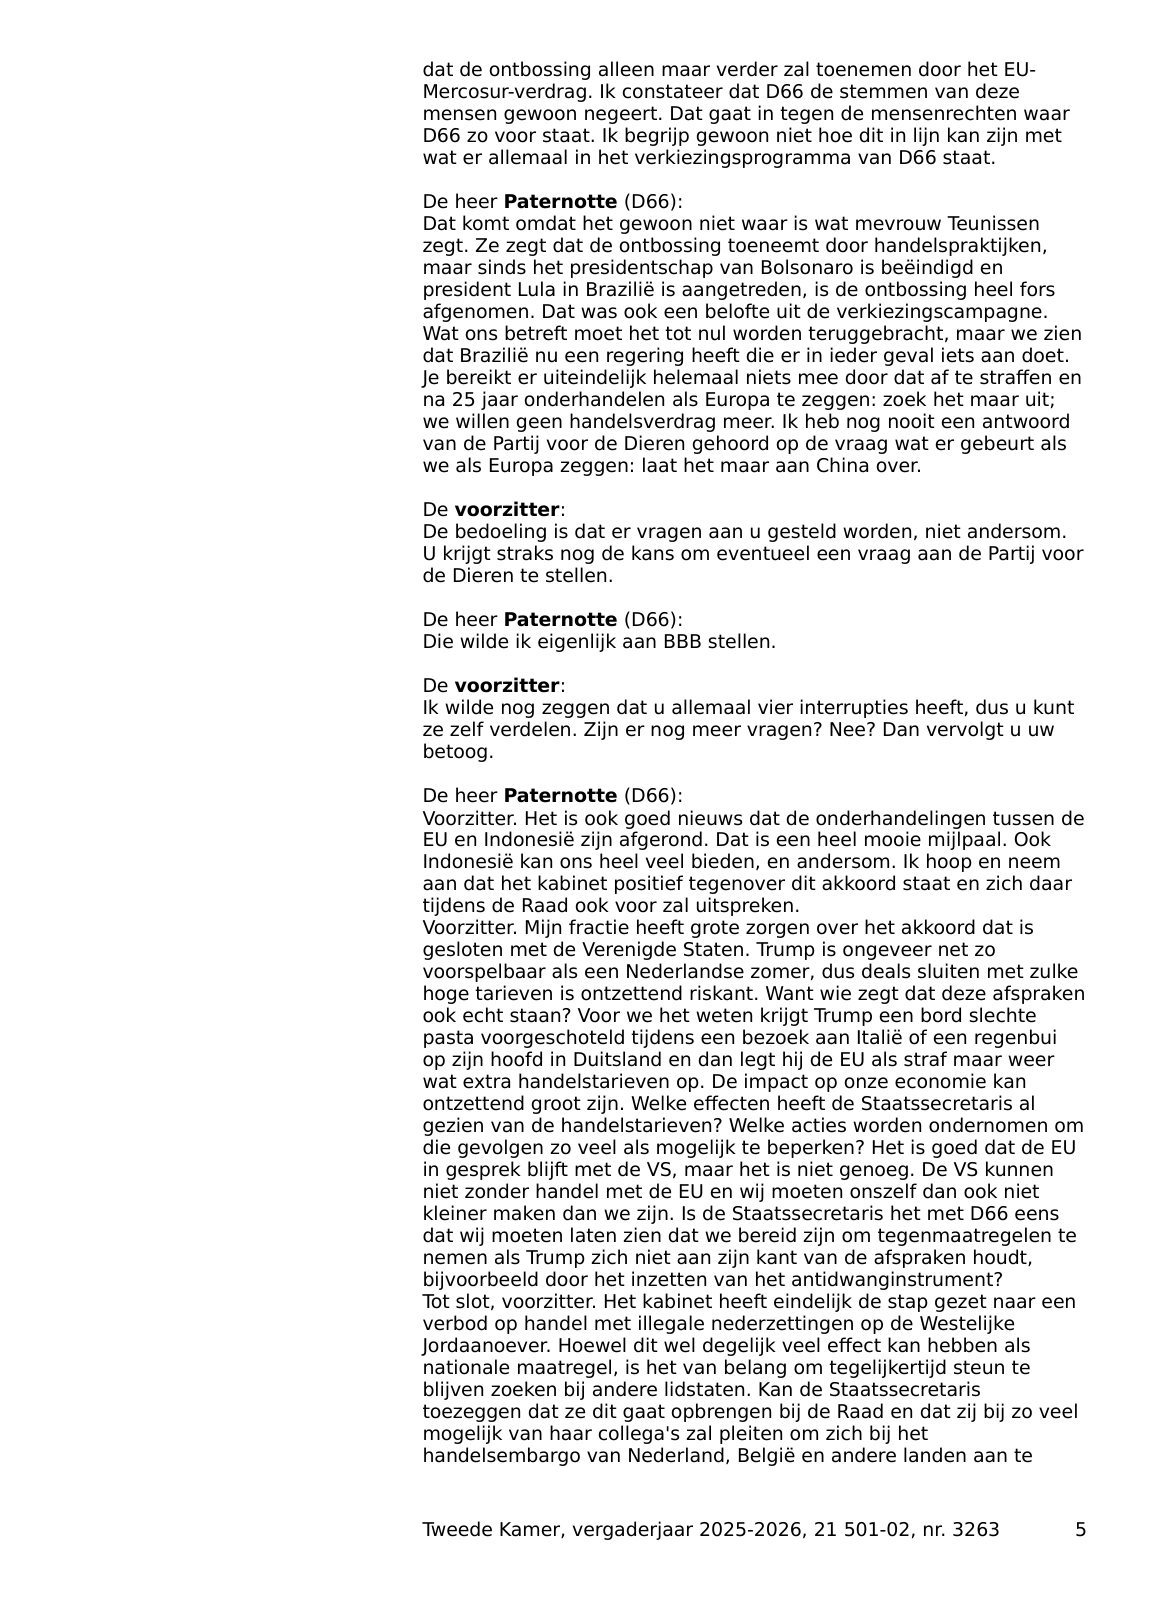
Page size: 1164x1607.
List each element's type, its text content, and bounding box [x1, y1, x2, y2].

text Die wilde ik eigenlijk aan BBB stellen. [422, 631, 1087, 653]
text Dat komt omdat het gewoon niet waar is wat mevrouw Teunissen zegt. Ze zegt dat de ontbossing toeneemt door handelspraktijken, maar sinds het presidentschap van Bolsonaro is beëindigd en president Lula in Brazilië is aangetreden, is de ontbossing heel fors afgenomen. Dat was ook een belofte uit de verkiezingscampagne. Wat ons betreft moet het tot nul worden teruggebracht, maar we zien dat Brazilië nu een regering heeft die er in ieder geval iets aan doet. Je bereikt er uiteindelijk helemaal niets mee door dat af te straffen en na 25 jaar onderhandelen als Europa te zeggen: zoek het maar uit; we willen geen handelsverdrag meer. Ik heb nog nooit een antwoord van de Partij voor de Dieren gehoord op de vraag wat er gebeurt als we als Europa zeggen: laat het maar aan China over. [422, 213, 1087, 477]
text Voorzitter. Mijn fractie heeft grote zorgen over het akkoord dat is gesloten met de Verenigde Staten. Trump is ongeveer net zo voorspelbaar als een Nederlandse zomer, dus deals sluiten met zulke hoge tarieven is ontzettend riskant. Want wie zegt dat deze afspraken ook echt staan? Voor we het weten krijgt Trump een bord slechte pasta voorgeschoteld tijdens een bezoek aan Italië of een regenbui op zijn hoofd in Duitsland en dan legt hij de EU als straf maar weer wat extra handelstarieven op. De impact op onze economie kan ontzettend groot zijn. Welke effecten heeft de Staatssecretaris al gezien van de handelstarieven? Welke acties worden ondernomen om die gevolgen zo veel als mogelijk te beperken? Het is goed dat de EU in gesprek blijft met de VS, maar het is niet genoeg. De VS kunnen niet zonder handel met de EU en wij moeten onszelf dan ook niet kleiner maken dan we zijn. Is de Staatssecretaris het met D66 eens dat wij moeten laten zien dat we bereid zijn om tegenmaatregelen te nemen als Trump zich niet aan zijn kant van de afspraken houdt, bijvoorbeeld door het inzetten van het antidwanginstrument? [422, 917, 1087, 1291]
text De heer Paternotte (D66): [422, 785, 1087, 807]
text Voorzitter. Het is ook goed nieuws dat de onderhandelingen tussen de EU en Indonesië zijn afgerond. Dat is een heel mooie mijlpaal. Ook Indonesië kan ons heel veel bieden, en andersom. Ik hoop en neem aan dat het kabinet positief tegenover dit akkoord staat en zich daar tijdens de Raad ook voor zal uitspreken. [422, 807, 1087, 917]
text De heer Paternotte (D66): [422, 191, 1087, 213]
text De voorzitter: [422, 675, 1087, 697]
text De voorzitter: [422, 499, 1087, 521]
text dat de ontbossing alleen maar verder zal toenemen door het EU-Mercosur-verdrag. Ik constateer dat D66 de stemmen van deze mensen gewoon negeert. Dat gaat in tegen de mensenrechten waar D66 zo voor staat. Ik begrijp gewoon niet hoe dit in lijn kan zijn met wat er allemaal in het verkiezingsprogramma van D66 staat. [422, 59, 1087, 169]
text De bedoeling is dat er vragen aan u gesteld worden, niet andersom. U krijgt straks nog de kans om eventueel een vraag aan de Partij voor de Dieren te stellen. [422, 521, 1087, 587]
text Ik wilde nog zeggen dat u allemaal vier interrupties heeft, dus u kunt ze zelf verdelen. Zijn er nog meer vragen? Nee? Dan vervolgt u uw betoog. [422, 697, 1087, 763]
text Tot slot, voorzitter. Het kabinet heeft eindelijk de stap gezet naar een verbod op handel met illegale nederzettingen op de Westelijke Jordaanoever. Hoewel dit wel degelijk veel effect kan hebben als nationale maatregel, is het van belang om tegelijkertijd steun te blijven zoeken bij andere lidstaten. Kan de Staatssecretaris toezeggen dat ze dit gaat opbrengen bij de Raad en dat zij bij zo veel mogelijk van haar collega's zal pleiten om zich bij het handelsembargo van Nederland, België en andere landen aan te [422, 1291, 1087, 1467]
text De heer Paternotte (D66): [422, 609, 1087, 631]
